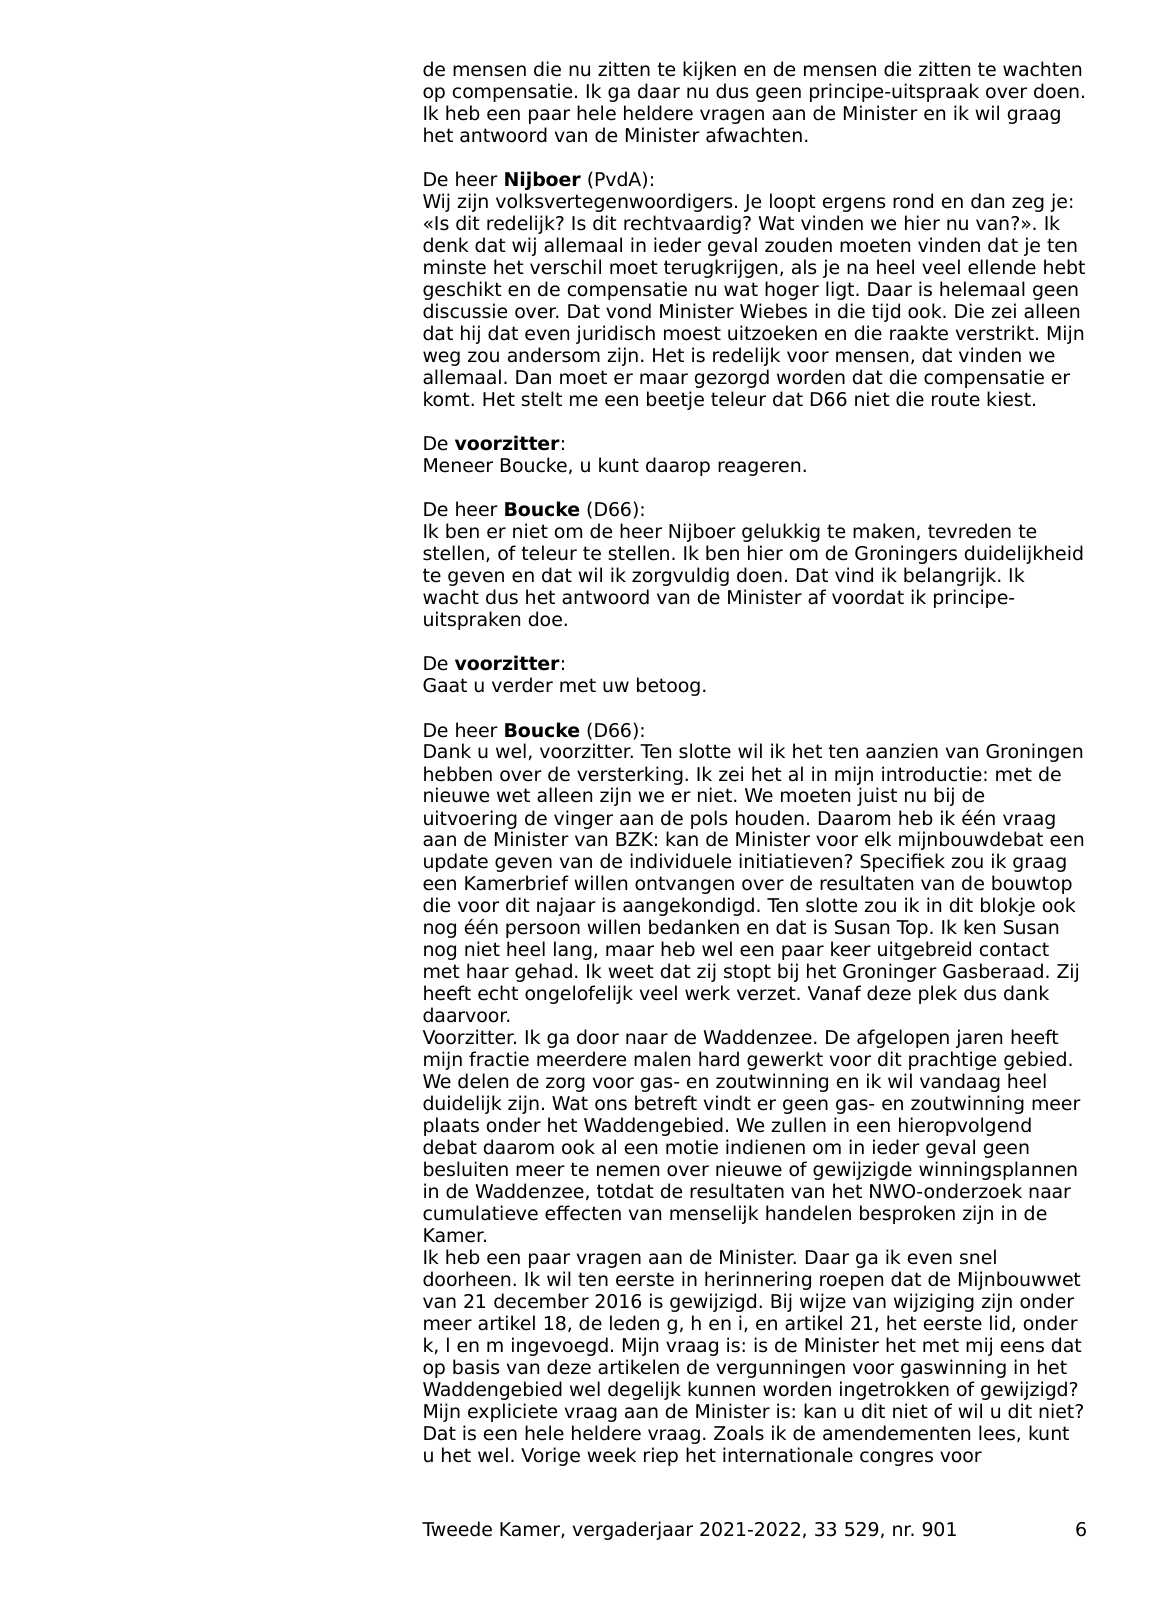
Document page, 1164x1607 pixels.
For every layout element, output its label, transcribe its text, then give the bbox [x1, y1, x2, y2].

text Dank u wel, voorzitter. Ten slotte wil ik het ten aanzien van Groningen hebben over de versterking. Ik zei het al in mijn introductie: met de nieuwe wet alleen zijn we er niet. We moeten juist nu bij de uitvoering de vinger aan de pols houden. Daarom heb ik één vraag aan de Minister van BZK: kan de Minister voor elk mijnbouwdebat een update geven van de individuele initiatieven? Specifiek zou ik graag een Kamerbrief willen ontvangen over de resultaten van de bouwtop die voor dit najaar is aangekondigd. Ten slotte zou ik in dit blokje ook nog één persoon willen bedanken en dat is Susan Top. Ik ken Susan nog niet heel lang, maar heb wel een paar keer uitgebreid contact met haar gehad. Ik weet dat zij stopt bij het Groninger Gasberaad. Zij heeft echt ongelofelijk veel werk verzet. Vanaf deze plek dus dank daarvoor. [422, 741, 1087, 1027]
text de mensen die nu zitten te kijken en de mensen die zitten te wachten op compensatie. Ik ga daar nu dus geen principe-uitspraak over doen. Ik heb een paar hele heldere vragen aan de Minister en ik wil graag het antwoord van de Minister afwachten. [422, 59, 1087, 147]
text De heer Boucke (D66): [422, 719, 1087, 741]
text De voorzitter: [422, 433, 1087, 455]
text Voorzitter. Ik ga door naar de Waddenzee. De afgelopen jaren heeft mijn fractie meerdere malen hard gewerkt voor dit prachtige gebied. We delen de zorg voor gas- en zoutwinning en ik wil vandaag heel duidelijk zijn. Wat ons betreft vindt er geen gas- en zoutwinning meer plaats onder het Waddengebied. We zullen in een hieropvolgend debat daarom ook al een motie indienen om in ieder geval geen besluiten meer te nemen over nieuwe of gewijzigde winningsplannen in de Waddenzee, totdat de resultaten van het NWO-onderzoek naar cumulatieve effecten van menselijk handelen besproken zijn in de Kamer. [422, 1027, 1087, 1247]
text Wij zijn volksvertegenwoordigers. Je loopt ergens rond en dan zeg je: «Is dit redelijk? Is dit rechtvaardig? Wat vinden we hier nu van?». Ik denk dat wij allemaal in ieder geval zouden moeten vinden dat je ten minste het verschil moet terugkrijgen, als je na heel veel ellende hebt geschikt en de compensatie nu wat hoger ligt. Daar is helemaal geen discussie over. Dat vond Minister Wiebes in die tijd ook. Die zei alleen dat hij dat even juridisch moest uitzoeken en die raakte verstrikt. Mijn weg zou andersom zijn. Het is redelijk voor mensen, dat vinden we allemaal. Dan moet er maar gezorgd worden dat die compensatie er komt. Het stelt me een beetje teleur dat D66 niet die route kiest. [422, 191, 1087, 411]
text De heer Boucke (D66): [422, 499, 1087, 521]
text Gaat u verder met uw betoog. [422, 675, 1087, 697]
text De heer Nijboer (PvdA): [422, 169, 1087, 191]
text De voorzitter: [422, 653, 1087, 675]
text Ik heb een paar vragen aan de Minister. Daar ga ik even snel doorheen. Ik wil ten eerste in herinnering roepen dat de Mijnbouwwet van 21 december 2016 is gewijzigd. Bij wijze van wijziging zijn onder meer artikel 18, de leden g, h en i, en artikel 21, het eerste lid, onder k, l en m ingevoegd. Mijn vraag is: is de Minister het met mij eens dat op basis van deze artikelen de vergunningen voor gaswinning in het Waddengebied wel degelijk kunnen worden ingetrokken of gewijzigd? Mijn expliciete vraag aan de Minister is: kan u dit niet of wil u dit niet? Dat is een hele heldere vraag. Zoals ik de amendementen lees, kunt u het wel. Vorige week riep het internationale congres voor [422, 1247, 1087, 1467]
text Ik ben er niet om de heer Nijboer gelukkig te maken, tevreden te stellen, of teleur te stellen. Ik ben hier om de Groningers duidelijkheid te geven en dat wil ik zorgvuldig doen. Dat vind ik belangrijk. Ik wacht dus het antwoord van de Minister af voordat ik principe-uitspraken doe. [422, 521, 1087, 631]
text Meneer Boucke, u kunt daarop reageren. [422, 455, 1087, 477]
